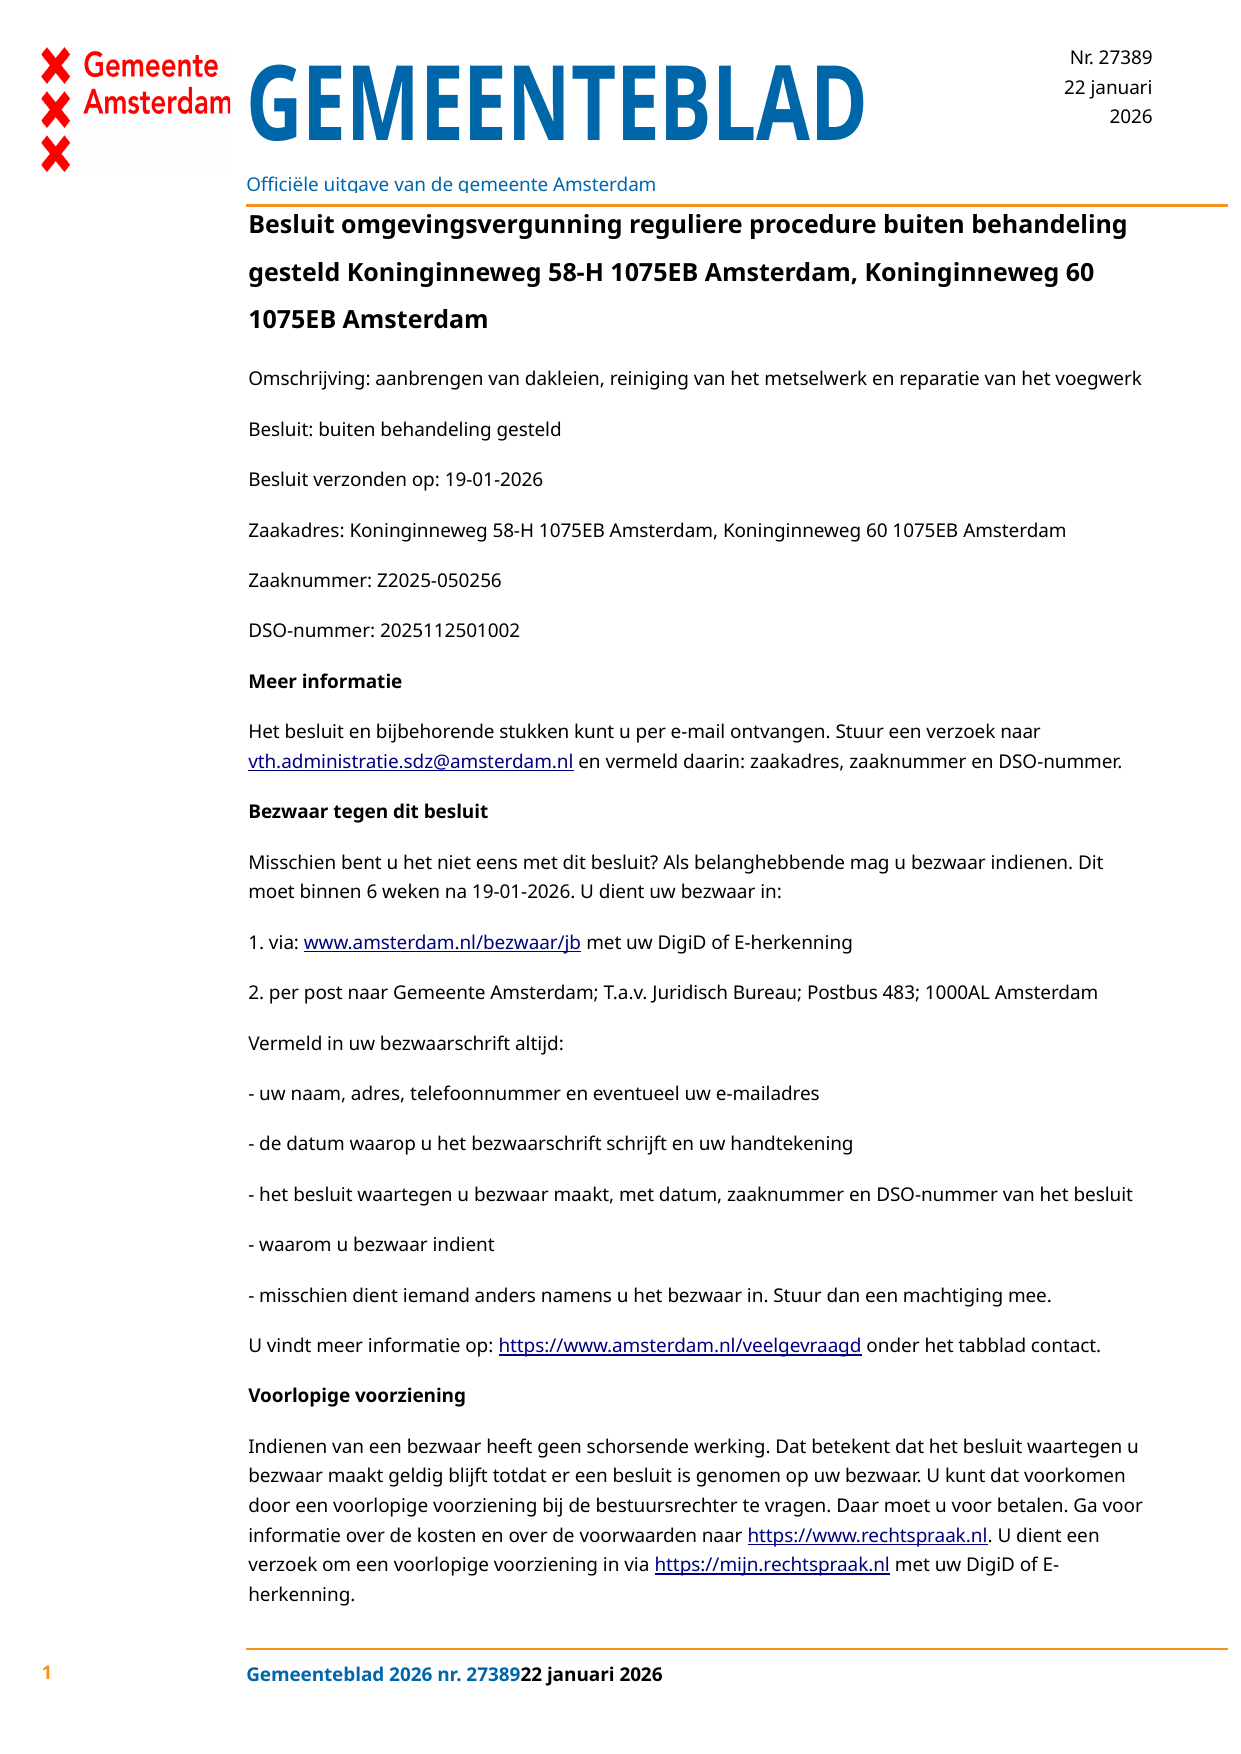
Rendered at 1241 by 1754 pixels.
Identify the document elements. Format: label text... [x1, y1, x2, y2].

text Misschien bent u het niet eens met dit besluit? Als belanghebbende mag u bezwaar indienen. Dit moet binnen 6 weken na 19-01-2026. U dient uw bezwaar in: [248, 849, 1152, 904]
text - uw naam, adres, telefoonnummer en eventueel uw e-mailadres [248, 1080, 1152, 1106]
text Voorlopige voorziening [248, 1383, 1152, 1408]
text Besluit verzonden op: 19-01-2026 [248, 466, 1152, 492]
text Besluit: buiten behandeling gesteld [248, 416, 1152, 442]
text 1. via: www.amsterdam.nl/bezwaar/jb met uw DigiD of E-herkenning [248, 929, 1152, 954]
text U vindt meer informatie op: https://www.amsterdam.nl/veelgevraagd onder het tabblad contact. [248, 1332, 1152, 1358]
text Besluit omgevingsvergunning reguliere procedure buiten behandeling gesteld Koninginneweg 58-H 1075EB Amsterdam, Koninginneweg 60 1075EB Amsterdam [248, 207, 1152, 336]
text 2. per post naar Gemeente Amsterdam; T.a.v. Juridisch Bureau; Postbus 483; 1000AL Amsterdam [248, 979, 1152, 1005]
text Omschrijving: aanbrengen van dakleien, reiniging van het metselwerk en reparatie van het voegwerk [248, 366, 1152, 391]
text Het besluit en bijbehorende stukken kunt u per e-mail ontvangen. Stuur een verzoek naar vth.administratie.sdz@amsterdam.nl en vermeld daarin: zaakadres, zaaknummer en DSO-nummer. [248, 718, 1152, 774]
text Bezwaar tegen dit besluit [248, 798, 1152, 824]
text DSO-nummer: 2025112501002 [248, 618, 1152, 643]
text - de datum waarop u het bezwaarschrift schrijft en uw handtekening [248, 1131, 1152, 1156]
text - misschien dient iemand anders namens u het bezwaar in. Stuur dan een machtiging mee. [248, 1282, 1152, 1307]
text Indienen van een bezwaar heeft geen schorsende werking. Dat betekent dat het besluit waartegen u bezwaar maakt geldig blijft totdat er een besluit is genomen op uw bezwaar. U kunt dat voorkomen door een voorlopige voorziening bij de bestuursrechter te vragen. Daar moet u voor betalen. Ga voor informatie over de kosten en over de voorwaarden naar https://www.rechtspraak.nl. U dient een verzoek om een voorlopige voorziening in via https://mijn.rechtspraak.nl met uw DigiD of E-herkenning. [248, 1433, 1152, 1607]
picture [41, 47, 231, 172]
text Zaakadres: Koninginneweg 58-H 1075EB Amsterdam, Koninginneweg 60 1075EB Amsterdam [248, 517, 1152, 542]
text - het besluit waartegen u bezwaar maakt, met datum, zaaknummer en DSO-nummer van het besluit [248, 1181, 1152, 1207]
text - waarom u bezwaar indient [248, 1231, 1152, 1257]
text Meer informatie [248, 668, 1152, 694]
text Vermeld in uw bezwaarschrift altijd: [248, 1030, 1152, 1055]
text Zaaknummer: Z2025-050256 [248, 567, 1152, 593]
